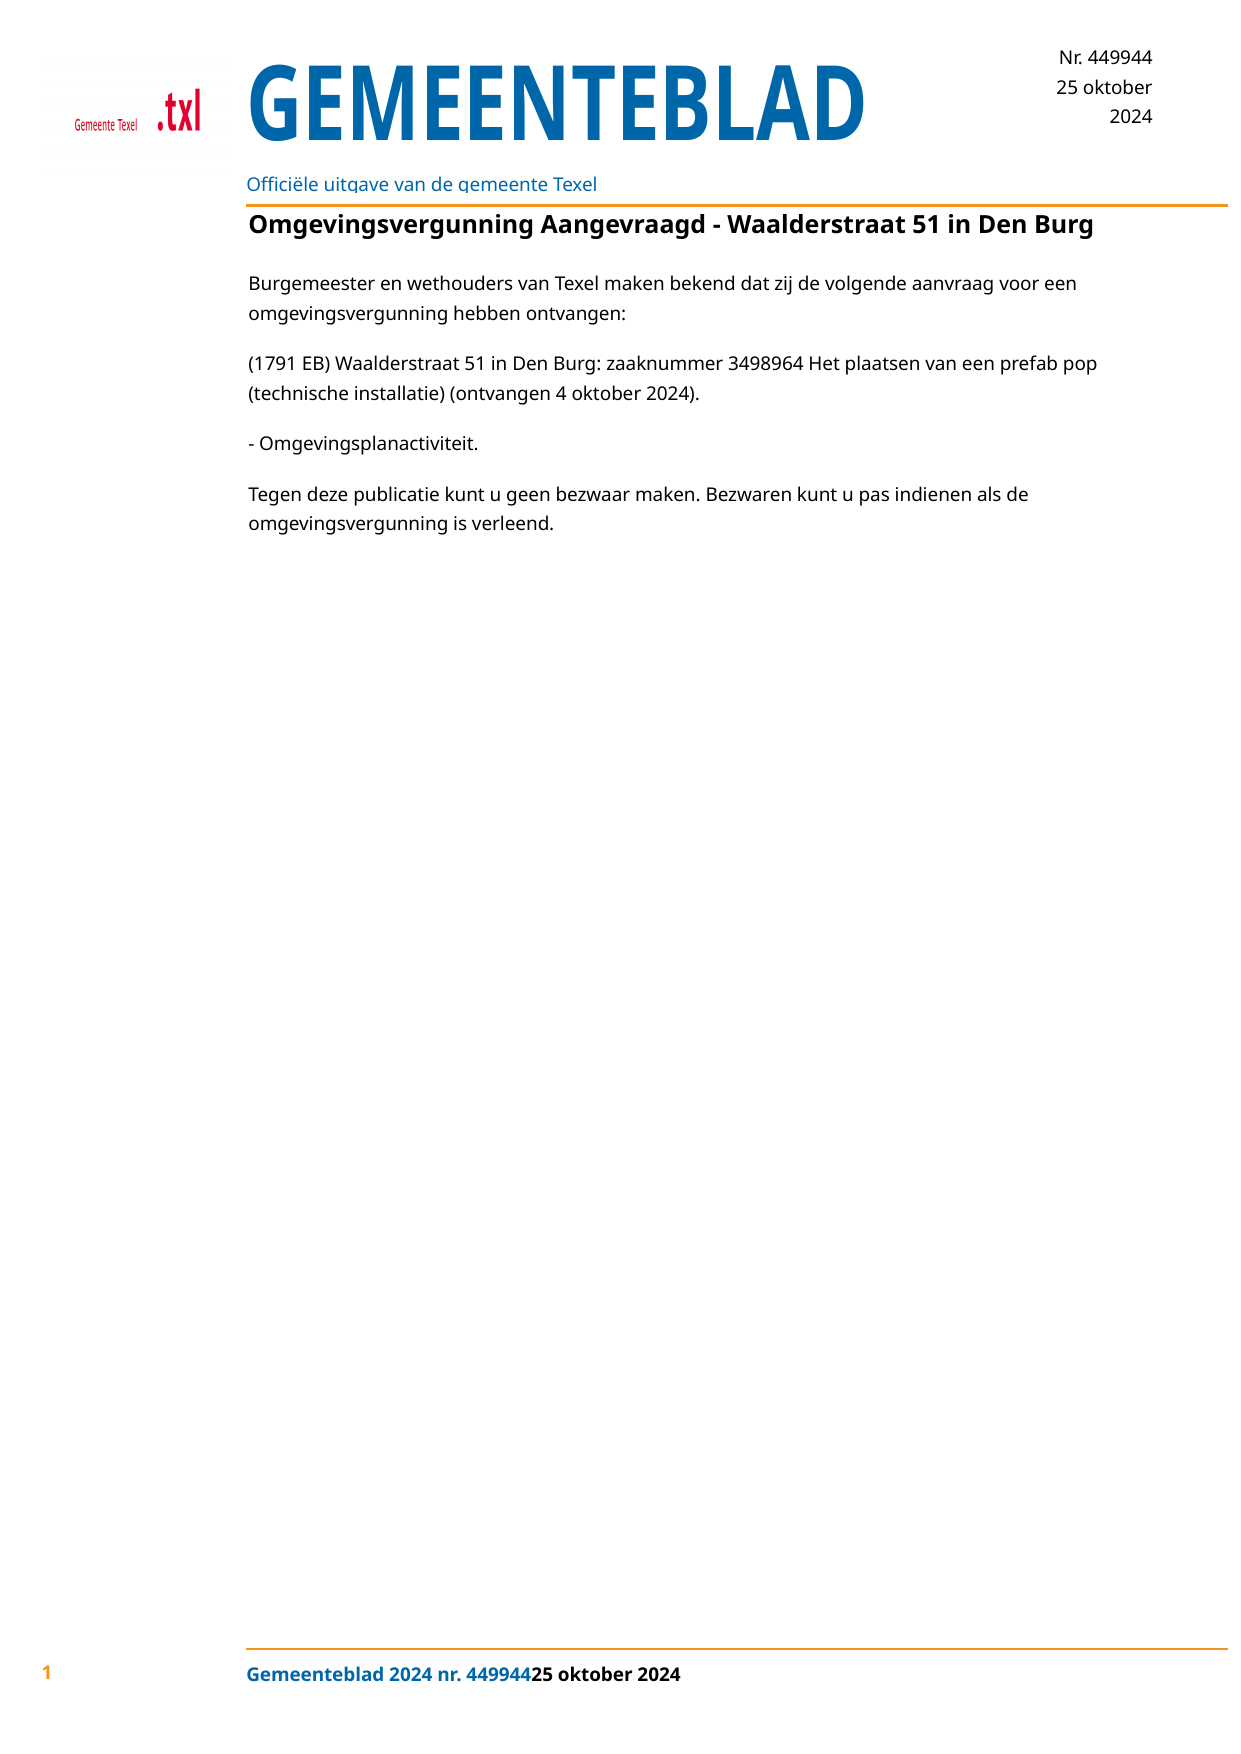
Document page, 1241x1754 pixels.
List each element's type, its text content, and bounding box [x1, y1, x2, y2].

text - Omgevingsplanactiviteit. [248, 430, 1152, 456]
text Omgevingsvergunning Aangevraagd - Waalderstraat 51 in Den Burg [248, 207, 1152, 241]
picture [41, 47, 231, 172]
text Burgemeester en wethouders van Texel maken bekend dat zij de volgende aanvraag voor een omgevingsvergunning hebben ontvangen: [248, 270, 1152, 326]
text (1791 EB) Waalderstraat 51 in Den Burg: zaaknummer 3498964 Het plaatsen van een prefab pop (technische installatie) (ontvangen 4 oktober 2024). [248, 350, 1152, 406]
text Tegen deze publicatie kunt u geen bezwaar maken. Bezwaren kunt u pas indienen als de omgevingsvergunning is verleend. [248, 481, 1152, 536]
